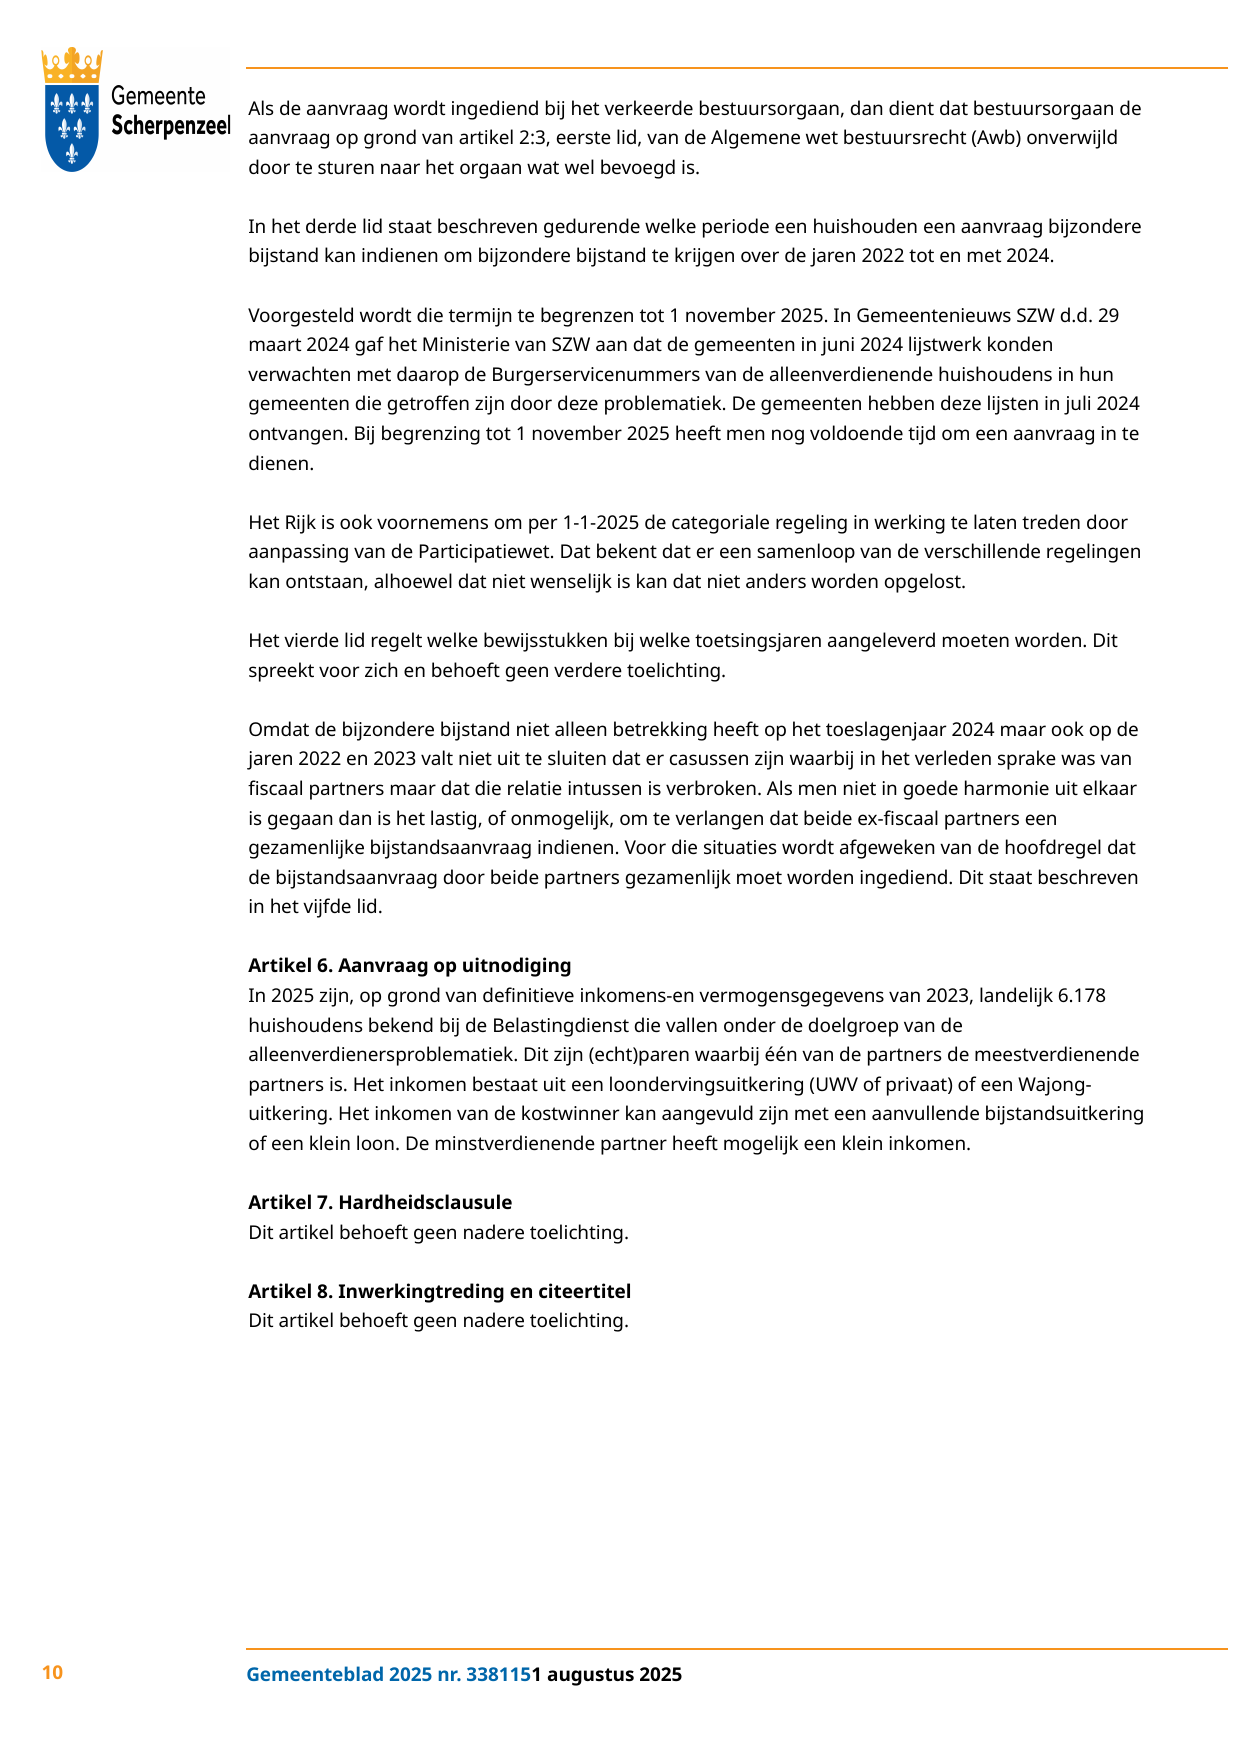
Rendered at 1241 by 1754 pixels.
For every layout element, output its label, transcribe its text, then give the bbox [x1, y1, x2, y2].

text Artikel 7. Hardheidsclausule [248, 1189, 1152, 1215]
picture [41, 47, 231, 172]
text Dit artikel behoeft geen nadere toelichting. [248, 1219, 1152, 1245]
text Het Rijk is ook voornemens om per 1-1-2025 de categoriale regeling in werking te laten treden door aanpassing van de Participatiewet. Dat bekent dat er een samenloop van de verschillende regelingen kan ontstaan, alhoewel dat niet wenselijk is kan dat niet anders worden opgelost. [248, 509, 1152, 594]
text In het derde lid staat beschreven gedurende welke periode een huishouden een aanvraag bijzondere bijstand kan indienen om bijzondere bijstand te krijgen over de jaren 2022 tot en met 2024. [248, 213, 1152, 268]
text Het vierde lid regelt welke bewijsstukken bij welke toetsingsjaren aangeleverd moeten worden. Dit spreekt voor zich en behoeft geen verdere toelichting. [248, 627, 1152, 683]
text Omdat de bijzondere bijstand niet alleen betrekking heeft op het toeslagenjaar 2024 maar ook op de jaren 2022 en 2023 valt niet uit te sluiten dat er casussen zijn waarbij in het verleden sprake was van fiscaal partners maar dat die relatie intussen is verbroken. Als men niet in goede harmonie uit elkaar is gegaan dan is het lastig, of onmogelijk, om te verlangen dat beide ex-fiscaal partners een gezamenlijke bijstandsaanvraag indienen. Voor die situaties wordt afgeweken van de hoofdregel dat de bijstandsaanvraag door beide partners gezamenlijk moet worden ingediend. Dit staat beschreven in het vijfde lid. [248, 716, 1152, 919]
text Artikel 8. Inwerkingtreding en citeertitel [248, 1278, 1152, 1304]
text Dit artikel behoeft geen nadere toelichting. [248, 1308, 1152, 1333]
text Artikel 6. Aanvraag op uitnodiging [248, 953, 1152, 978]
text Voorgesteld wordt die termijn te begrenzen tot 1 november 2025. In Gemeentenieuws SZW d.d. 29 maart 2024 gaf het Ministerie van SZW aan dat de gemeenten in juni 2024 lijstwerk konden verwachten met daarop de Burgerservicenummers van de alleenverdienende huishoudens in hun gemeenten die getroffen zijn door deze problematiek. De gemeenten hebben deze lijsten in juli 2024 ontvangen. Bij begrenzing tot 1 november 2025 heeft men nog voldoende tijd om een aanvraag in te dienen. [248, 302, 1152, 476]
text In 2025 zijn, op grond van definitieve inkomens-en vermogensgegevens van 2023, landelijk 6.178 huishoudens bekend bij de Belastingdienst die vallen onder de doelgroep van de alleenverdienersproblematiek. Dit zijn (echt)paren waarbij één van de partners de meestverdienende partners is. Het inkomen bestaat uit een loondervingsuitkering (UWV of privaat) of een Wajong-uitkering. Het inkomen van de kostwinner kan aangevuld zijn met een aanvullende bijstandsuitkering of een klein loon. De minstverdienende partner heeft mogelijk een klein inkomen. [248, 982, 1152, 1156]
text Als de aanvraag wordt ingediend bij het verkeerde bestuursorgaan, dan dient dat bestuursorgaan de aanvraag op grond van artikel 2:3, eerste lid, van de Algemene wet bestuursrecht (Awb) onverwijld door te sturen naar het orgaan wat wel bevoegd is. [248, 95, 1152, 180]
